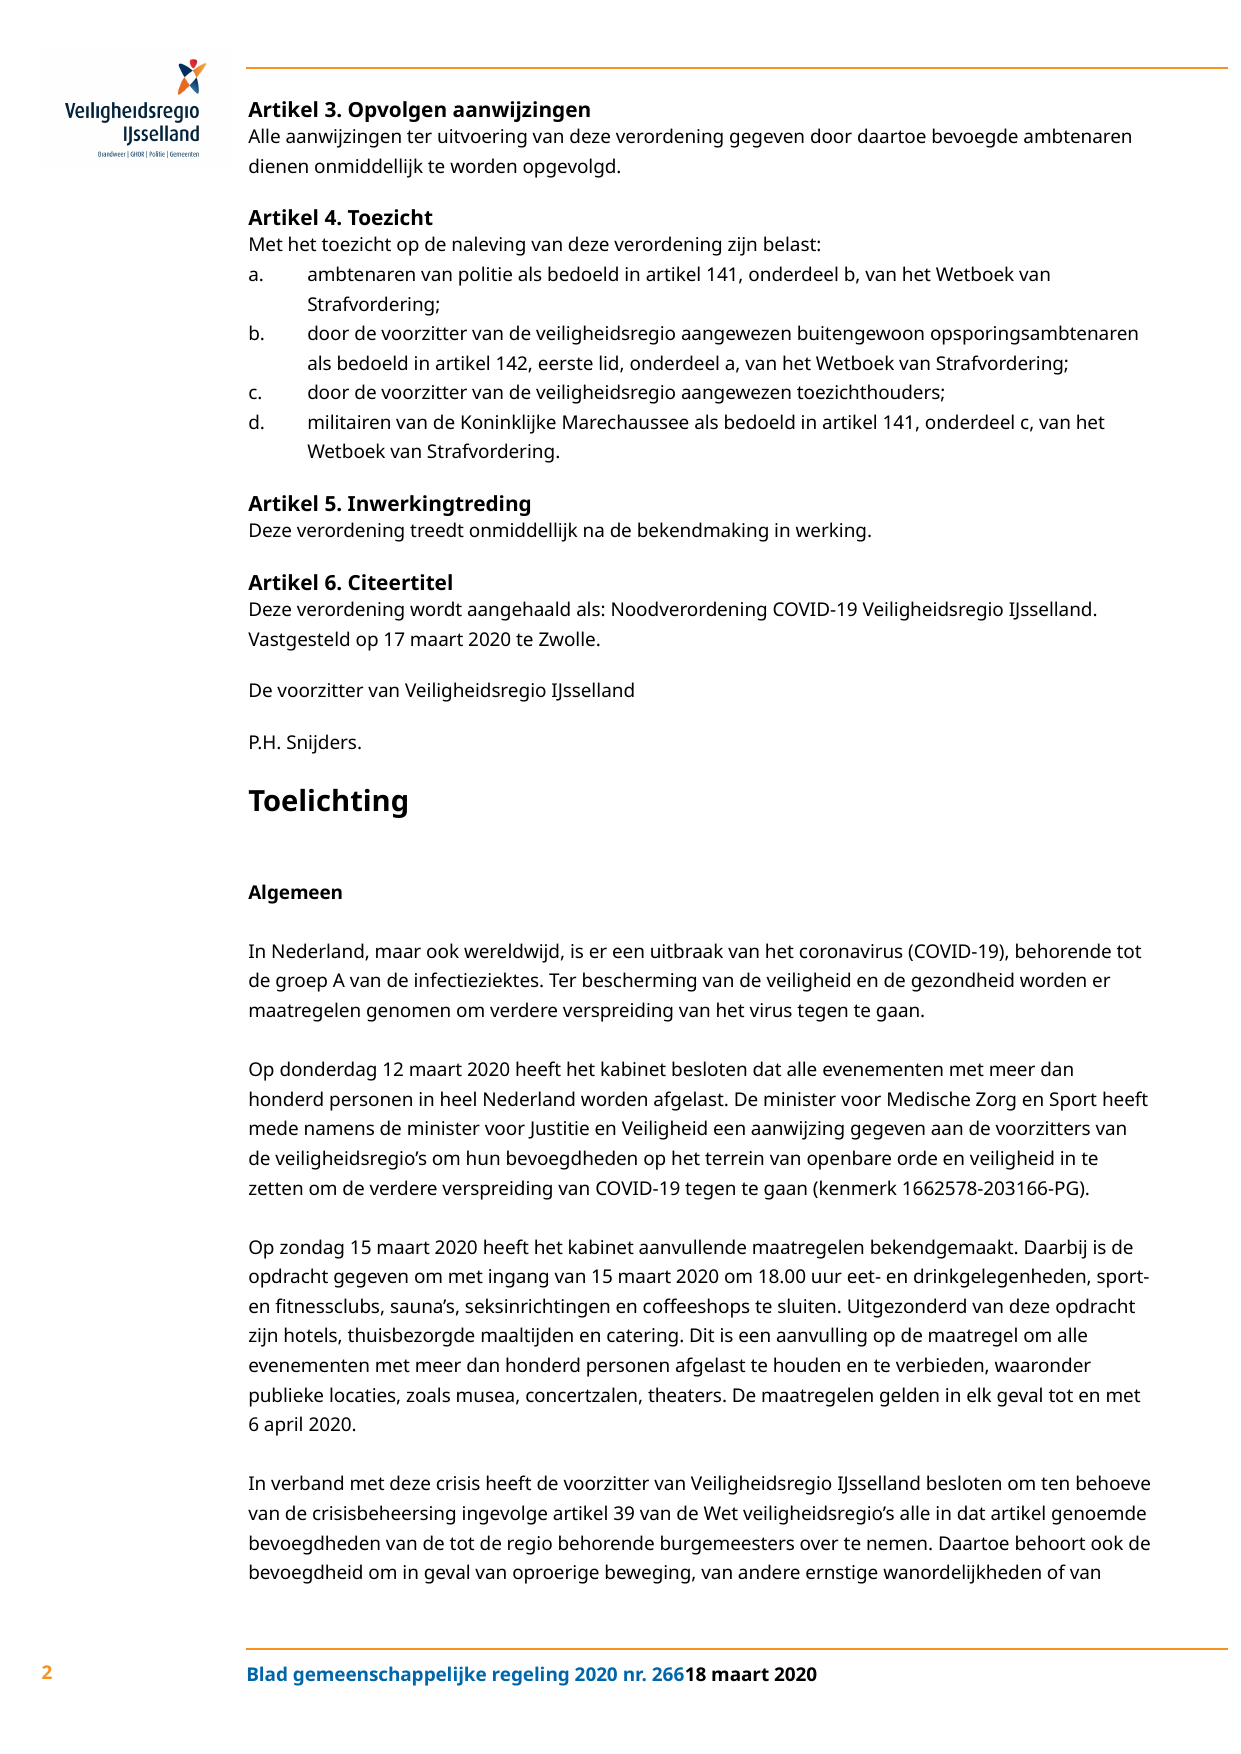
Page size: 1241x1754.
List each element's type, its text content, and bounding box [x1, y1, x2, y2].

list door de voorzitter van de veiligheidsregio aangewezen toezichthouders; [248, 379, 1152, 405]
text P.H. Snijders. [248, 729, 1152, 755]
text Op zondag 15 maart 2020 heeft het kabinet aanvullende maatregelen bekendgemaakt. Daarbij is de opdracht gegeven om met ingang van 15 maart 2020 om 18.00 uur eet- en drinkgelegenheden, sport- en fitnessclubs, sauna’s, seksinrichtingen en coffeeshops te sluiten. Uitgezonderd van deze opdracht zijn hotels, thuisbezorgde maaltijden en catering. Dit is een aanvulling op de maatregel om alle evenementen met meer dan honderd personen afgelast te houden en te verbieden, waaronder publieke locaties, zoals musea, concertzalen, theaters. De maatregelen gelden in elk geval tot en met 6 april 2020. [248, 1234, 1152, 1437]
text Op donderdag 12 maart 2020 heeft het kabinet besloten dat alle evenementen met meer dan honderd personen in heel Nederland worden afgelast. De minister voor Medische Zorg en Sport heeft mede namens de minister voor Justitie en Veiligheid een aanwijzing gegeven aan de voorzitters van de veiligheidsregio’s om hun bevoegdheden op het terrein van openbare orde en veiligheid in te zetten om de verdere verspreiding van COVID-19 tegen te gaan (kenmerk 1662578-203166-PG). [248, 1056, 1152, 1200]
text Artikel 5. Inwerkingtreding [248, 489, 1152, 518]
text Artikel 4. Toezicht [248, 203, 1152, 232]
text Vastgesteld op 17 maart 2020 te Zwolle. [248, 626, 1152, 652]
text Deze verordening treedt onmiddellijk na de bekendmaking in werking. [248, 518, 1152, 543]
text De voorzitter van Veiligheidsregio IJsselland [248, 677, 1152, 703]
text Met het toezicht op de naleving van deze verordening zijn belast: [248, 232, 1152, 257]
text Algemeen [248, 879, 1152, 904]
list militairen van de Koninklijke Marechaussee als bedoeld in artikel 141, onderdeel c, van het Wetboek van Strafvordering. [248, 409, 1152, 464]
list ambtenaren van politie als bedoeld in artikel 141, onderdeel b, van het Wetboek van Strafvordering; [248, 261, 1152, 317]
text Artikel 6. Citeertitel [248, 568, 1152, 596]
text Deze verordening wordt aangehaald als: Noodverordening COVID-19 Veiligheidsregio IJsselland. [248, 596, 1152, 622]
text In verband met deze crisis heeft de voorzitter van Veiligheidsregio IJsselland besloten om ten behoeve van de crisisbeheersing ingevolge artikel 39 van de Wet veiligheidsregio’s alle in dat artikel genoemde bevoegdheden van de tot de regio behorende burgemeesters over te nemen. Daartoe behoort ook de bevoegdheid om in geval van oproerige beweging, van andere ernstige wanordelijkheden of van [248, 1471, 1152, 1585]
text Alle aanwijzingen ter uitvoering van deze verordening gegeven door daartoe bevoegde ambtenaren dienen onmiddellijk te worden opgevolgd. [248, 123, 1152, 178]
text In Nederland, maar ook wereldwijd, is er een uitbraak van het coronavirus (COVID-19), behorende tot de groep A van de infectieziektes. Ter bescherming van de veiligheid en de gezondheid worden er maatregelen genomen om verdere verspreiding van het virus tegen te gaan. [248, 938, 1152, 1023]
picture [41, 47, 231, 172]
text Toelichting [248, 780, 1152, 820]
list door de voorzitter van de veiligheidsregio aangewezen buitengewoon opsporingsambtenaren als bedoeld in artikel 142, eerste lid, onderdeel a, van het Wetboek van Strafvordering; [248, 320, 1152, 376]
text Artikel 3. Opvolgen aanwijzingen [248, 95, 1152, 123]
